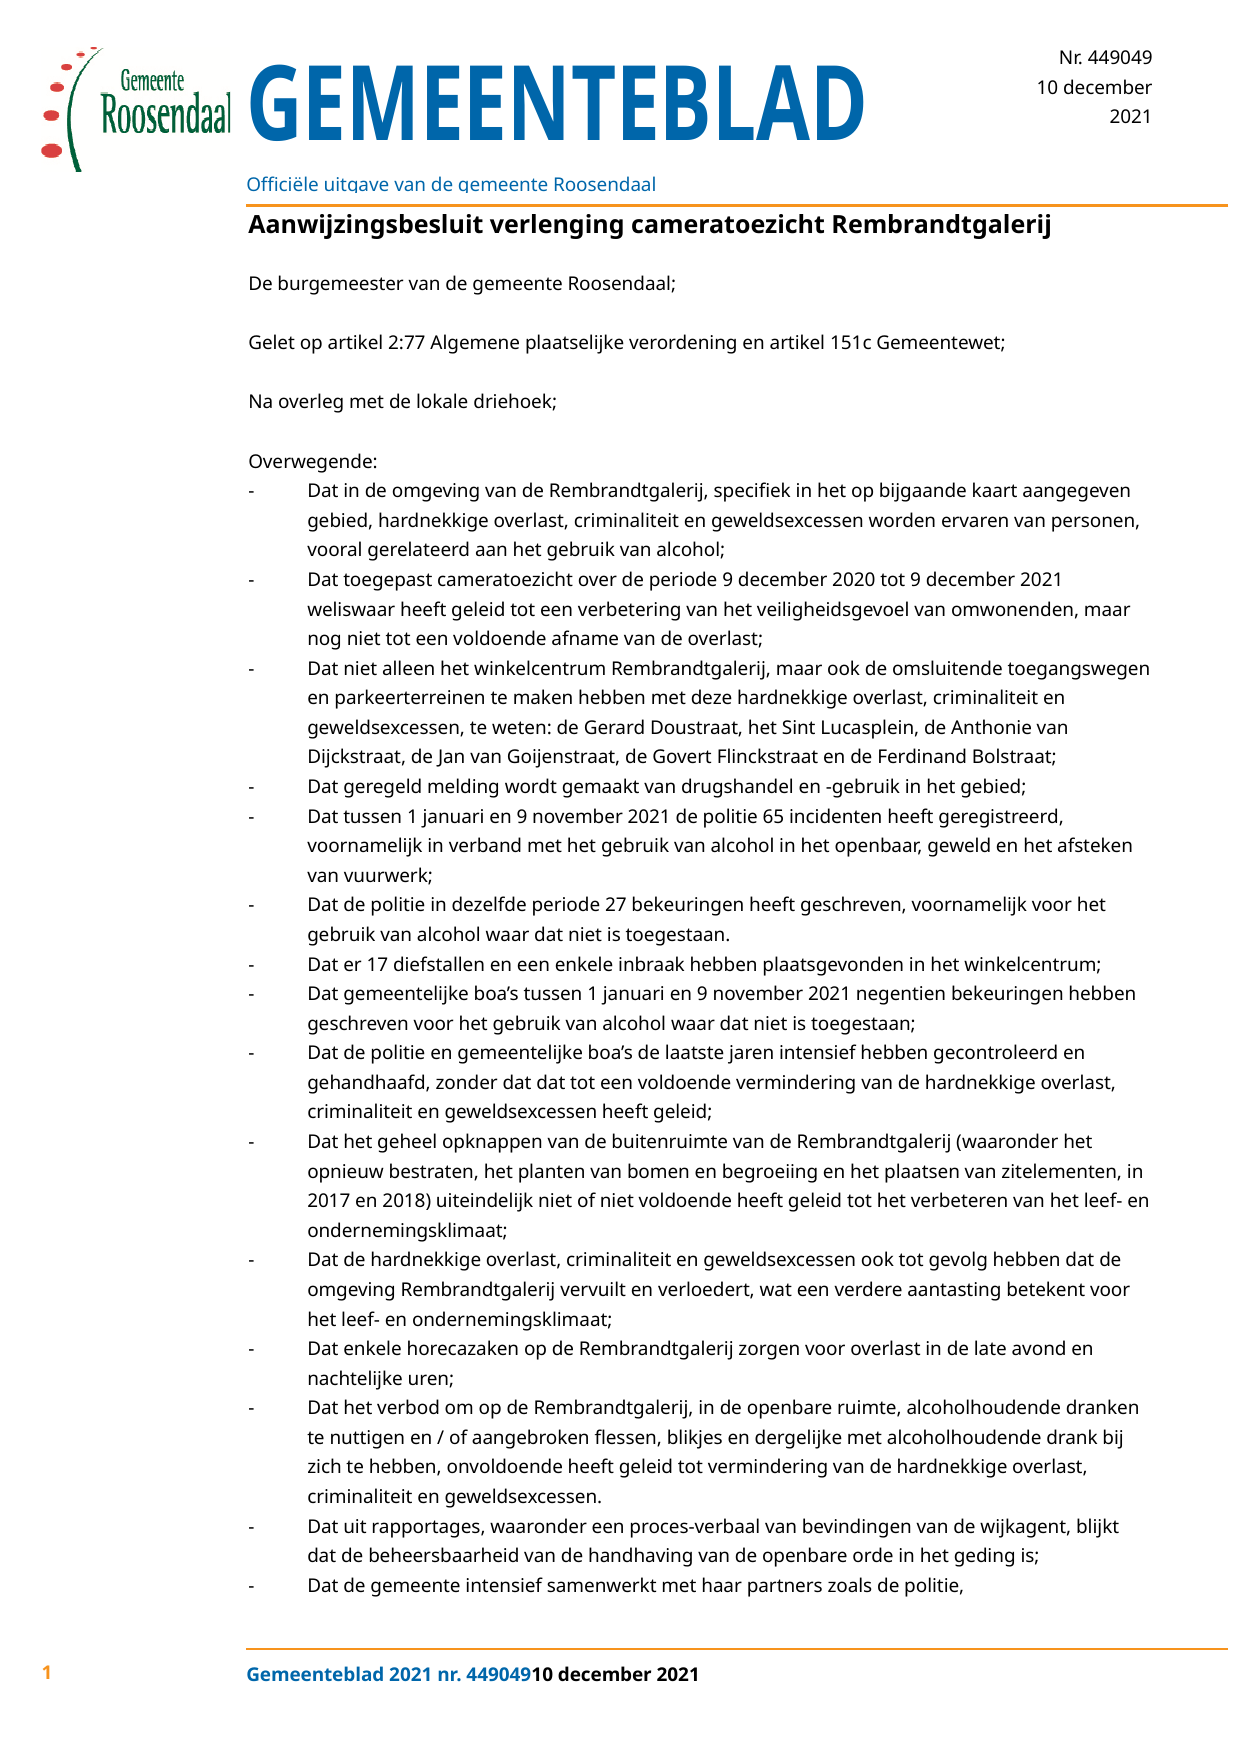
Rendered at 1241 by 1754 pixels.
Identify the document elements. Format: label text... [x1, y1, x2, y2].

text De burgemeester van de gemeente Roosendaal; [248, 270, 1152, 296]
list Dat toegepast cameratoezicht over de periode 9 december 2020 tot 9 december 2021 weliswaar heeft geleid tot een verbetering van het veiligheidsgevoel van omwonenden, maar nog niet tot een voldoende afname van de overlast; [248, 566, 1152, 651]
list Dat het verbod om op de Rembrandtgalerij, in de openbare ruimte, alcoholhoudende dranken te nuttigen en / of aangebroken flessen, blikjes en dergelijke met alcoholhoudende drank bij zich te hebben, onvoldoende heeft geleid tot vermindering van de hardnekkige overlast, criminaliteit en geweldsexcessen. [248, 1394, 1152, 1509]
list Dat niet alleen het winkelcentrum Rembrandtgalerij, maar ook de omsluitende toegangswegen en parkeerterreinen te maken hebben met deze hardnekkige overlast, criminaliteit en geweldsexcessen, te weten: de Gerard Doustraat, het Sint Lucasplein, de Anthonie van Dijckstraat, de Jan van Goijenstraat, de Govert Flinckstraat en de Ferdinand Bolstraat; [248, 655, 1152, 769]
list Dat de politie en gemeentelijke boa’s de laatste jaren intensief hebben gecontroleerd en gehandhaafd, zonder dat dat tot een voldoende vermindering van de hardnekkige overlast, criminaliteit en geweldsexcessen heeft geleid; [248, 1039, 1152, 1124]
list Dat tussen 1 januari en 9 november 2021 de politie 65 incidenten heeft geregistreerd, voornamelijk in verband met het gebruik van alcohol in het openbaar, geweld en het afsteken van vuurwerk; [248, 803, 1152, 888]
list Dat in de omgeving van de Rembrandtgalerij, specifiek in het op bijgaande kaart aangegeven gebied, hardnekkige overlast, criminaliteit en geweldsexcessen worden ervaren van personen, vooral gerelateerd aan het gebruik van alcohol; [248, 477, 1152, 562]
list Dat enkele horecazaken op de Rembrandtgalerij zorgen voor overlast in de late avond en nachtelijke uren; [248, 1335, 1152, 1391]
list Dat uit rapportages, waaronder een proces-verbaal van bevindingen van de wijkagent, blijkt dat de beheersbaarheid van de handhaving van de openbare orde in het geding is; [248, 1513, 1152, 1568]
list Dat het geheel opknappen van de buitenruimte van de Rembrandtgalerij (waaronder het opnieuw bestraten, het planten van bomen en begroeiing en het plaatsen van zitelementen, in 2017 en 2018) uiteindelijk niet of niet voldoende heeft geleid tot het verbeteren van het leef- en ondernemingsklimaat; [248, 1128, 1152, 1243]
text Gelet op artikel 2:77 Algemene plaatselijke verordening en artikel 151c Gemeentewet; [248, 329, 1152, 355]
list Dat er 17 diefstallen en een enkele inbraak hebben plaatsgevonden in het winkelcentrum; [248, 951, 1152, 976]
list Dat geregeld melding wordt gemaakt van drugshandel en -gebruik in het gebied; [248, 773, 1152, 799]
list Dat de hardnekkige overlast, criminaliteit en geweldsexcessen ook tot gevolg hebben dat de omgeving Rembrandtgalerij vervuilt en verloedert, wat een verdere aantasting betekent voor het leef- en ondernemingsklimaat; [248, 1247, 1152, 1331]
text Aanwijzingsbesluit verlenging cameratoezicht Rembrandtgalerij [248, 207, 1152, 241]
list Dat gemeentelijke boa’s tussen 1 januari en 9 november 2021 negentien bekeuringen hebben geschreven voor het gebruik van alcohol waar dat niet is toegestaan; [248, 980, 1152, 1036]
picture [41, 47, 231, 172]
list Dat de gemeente intensief samenwerkt met haar partners zoals de politie, [248, 1572, 1152, 1598]
text Na overleg met de lokale driehoek; [248, 389, 1152, 414]
list Dat de politie in dezelfde periode 27 bekeuringen heeft geschreven, voornamelijk voor het gebruik van alcohol waar dat niet is toegestaan. [248, 892, 1152, 947]
text Overwegende: [248, 448, 1152, 473]
